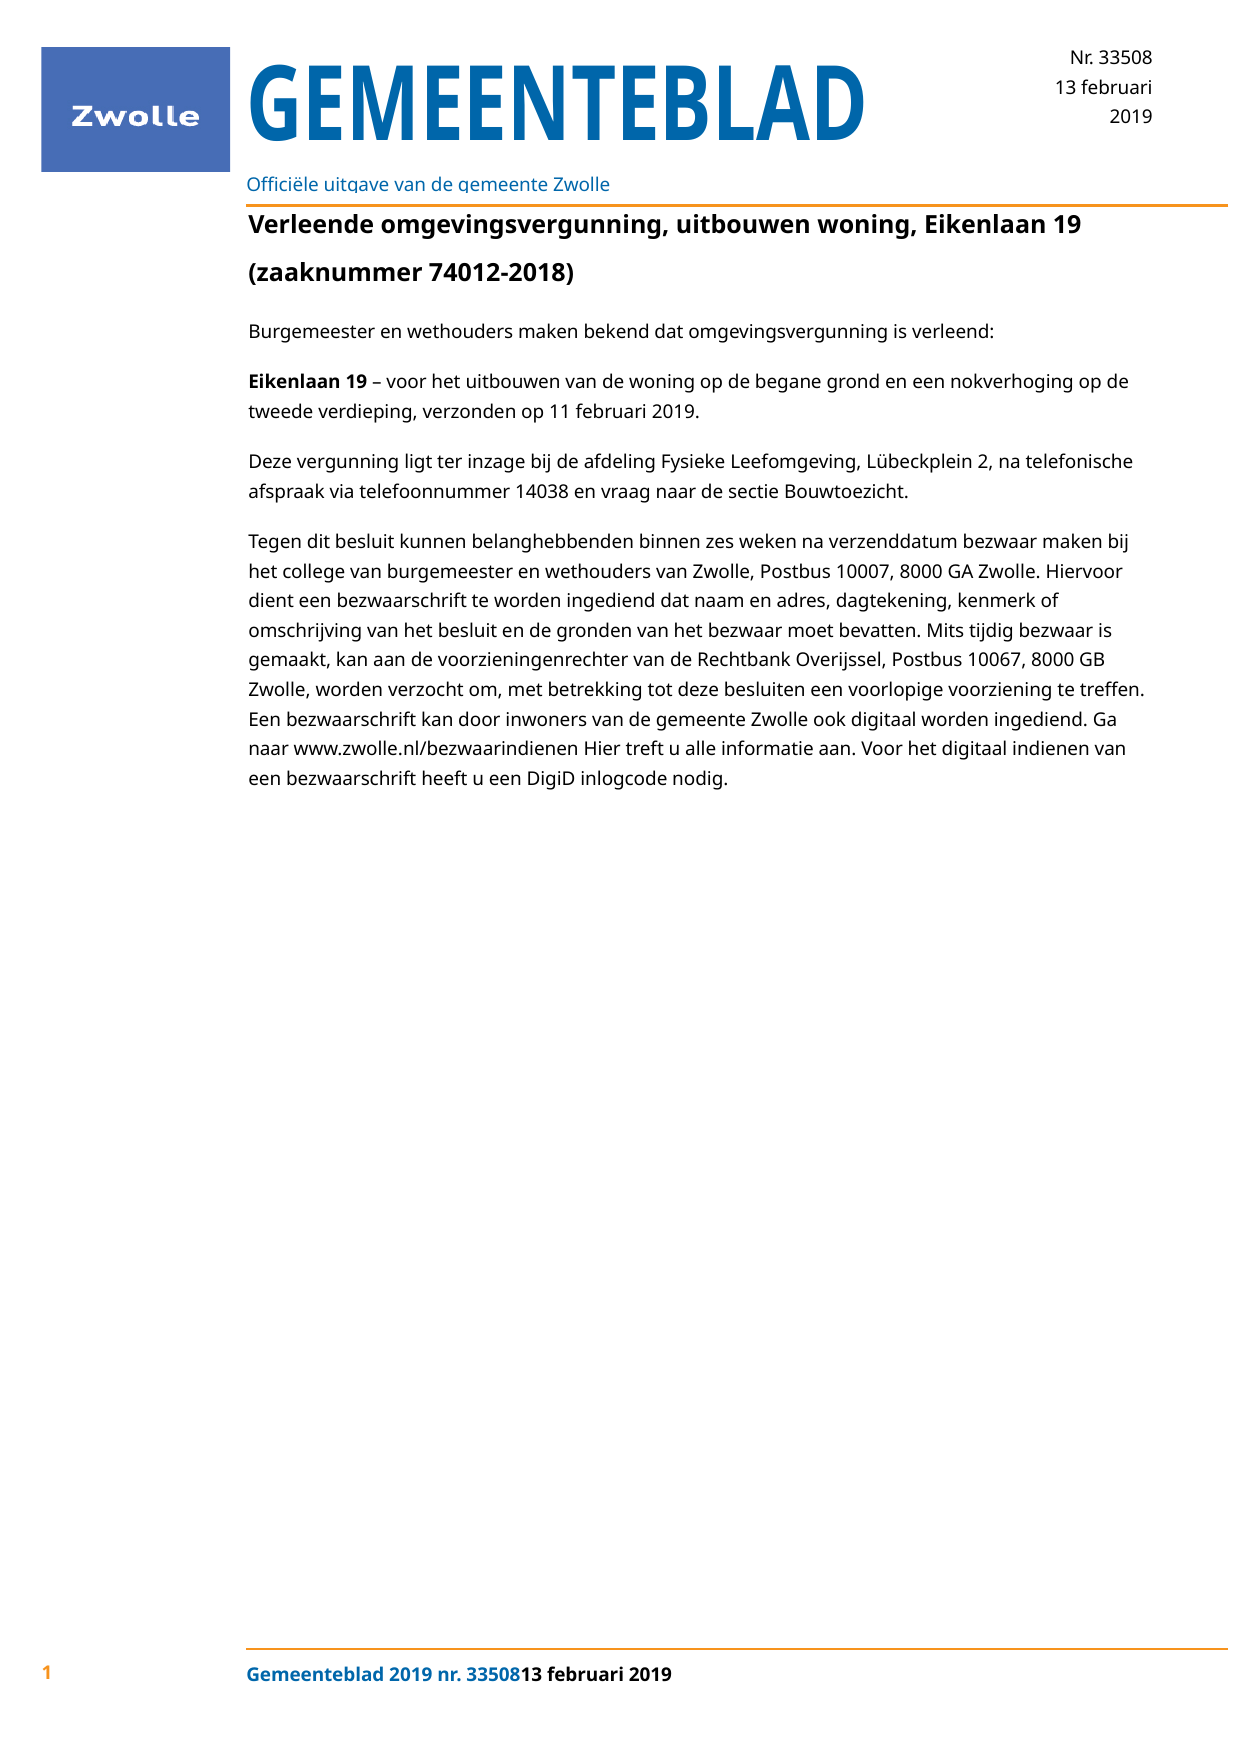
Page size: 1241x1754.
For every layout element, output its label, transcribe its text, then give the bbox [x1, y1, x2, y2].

text Burgemeester en wethouders maken bekend dat omgevingsvergunning is verleend: [248, 318, 1152, 344]
text Tegen dit besluit kunnen belanghebbenden binnen zes weken na verzenddatum bezwaar maken bij het college van burgemeester en wethouders van Zwolle, Postbus 10007, 8000 GA Zwolle. Hiervoor dient een bezwaarschrift te worden ingediend dat naam en adres, dagtekening, kenmerk of omschrijving van het besluit en de gronden van het bezwaar moet bevatten. Mits tijdig bezwaar is gemaakt, kan aan de voorzieningenrechter van de Rechtbank Overijssel, Postbus 10067, 8000 GB Zwolle, worden verzocht om, met betrekking tot deze besluiten een voorlopige voorziening te treffen. Een bezwaarschrift kan door inwoners van de gemeente Zwolle ook digitaal worden ingediend. Ga naar www.zwolle.nl/bezwaarindienen Hier treft u alle informatie aan. Voor het digitaal indienen van een bezwaarschrift heeft u een DigiD inlogcode nodig. [248, 528, 1152, 791]
picture [41, 47, 231, 172]
text Verleende omgevingsvergunning, uitbouwen woning, Eikenlaan 19 (zaaknummer 74012-2018) [248, 207, 1152, 288]
text Eikenlaan 19 – voor het uitbouwen van de woning op de begane grond en een nokverhoging op de tweede verdieping, verzonden op 11 februari 2019. [248, 368, 1152, 424]
text Deze vergunning ligt ter inzage bij de afdeling Fysieke Leefomgeving, Lübeckplein 2, na telefonische afspraak via telefoonnummer 14038 en vraag naar de sectie Bouwtoezicht. [248, 448, 1152, 504]
